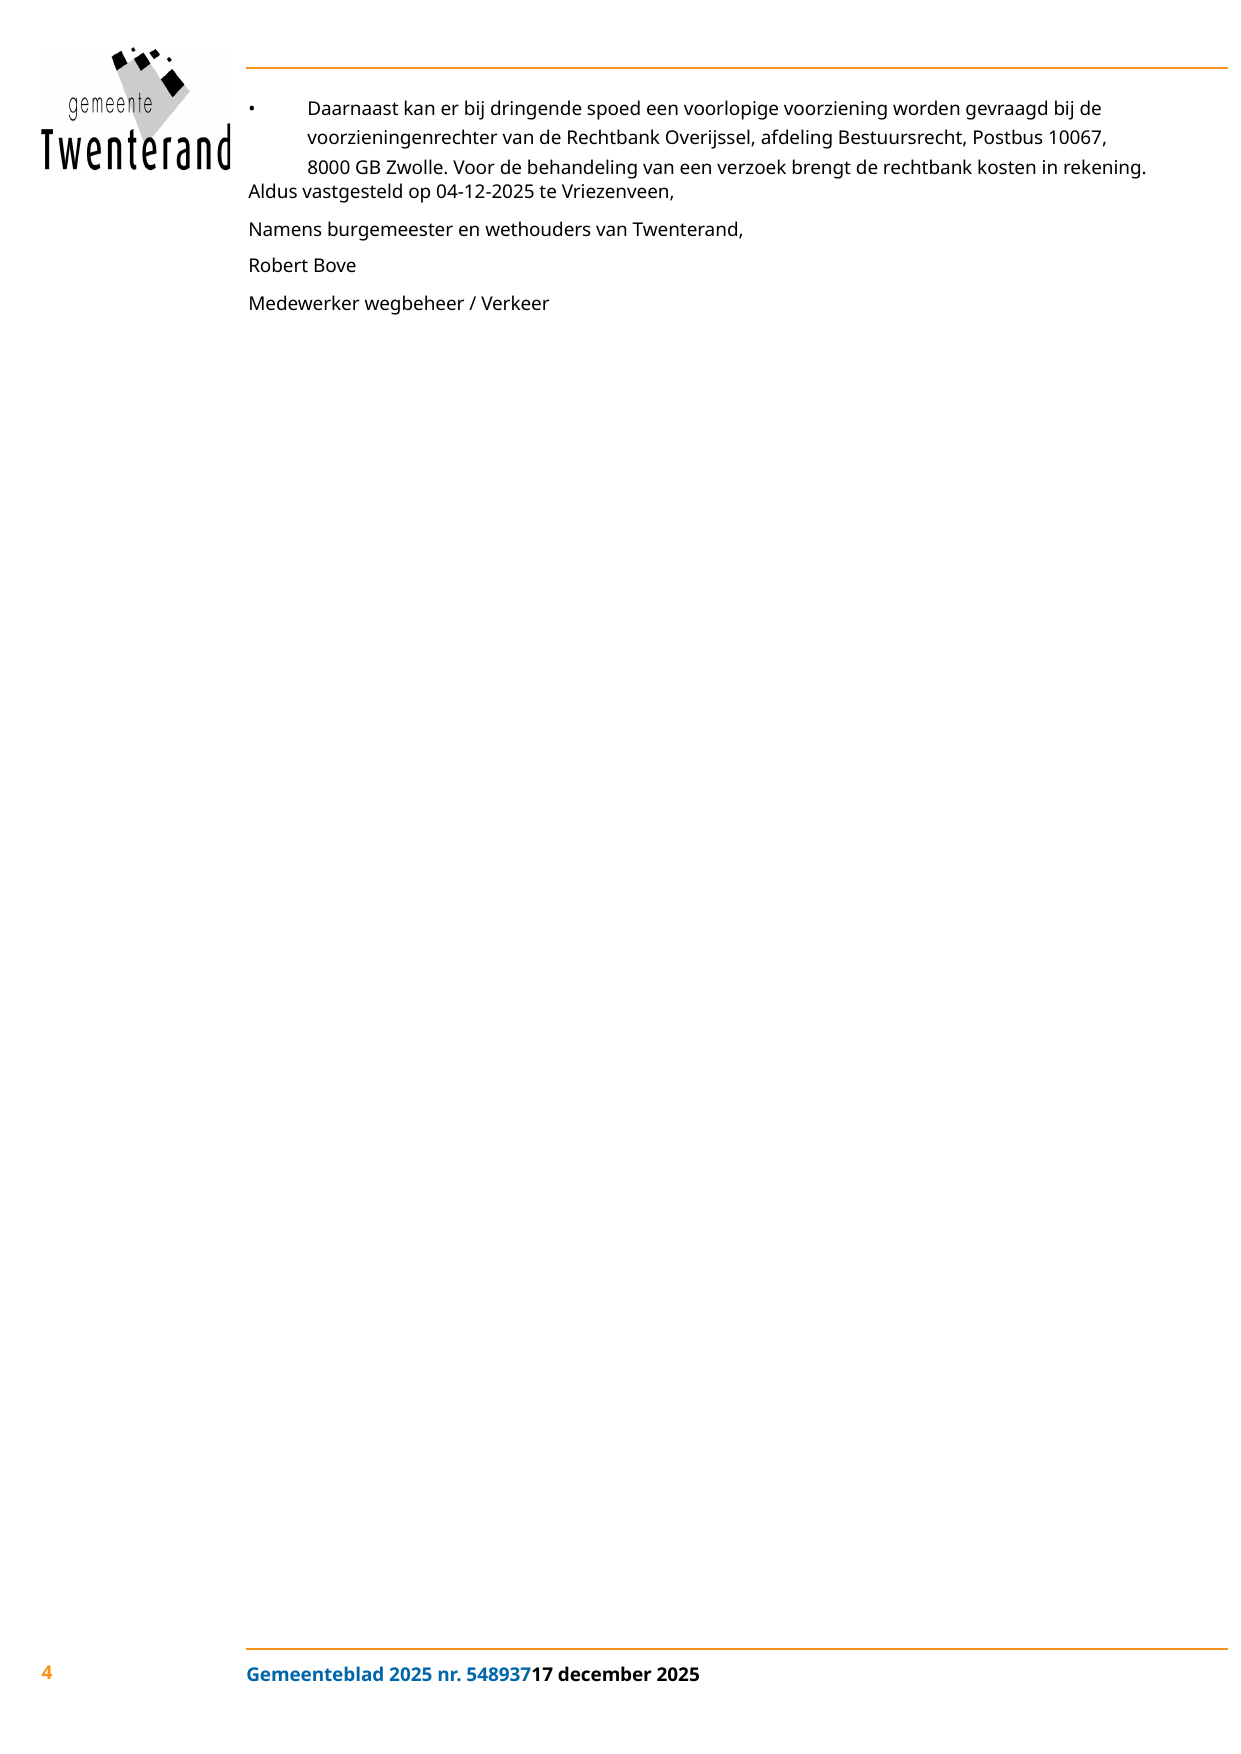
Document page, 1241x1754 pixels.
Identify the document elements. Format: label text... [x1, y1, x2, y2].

text Aldus vastgesteld op 04-12-2025 te Vriezenveen, [248, 183, 1152, 203]
text Medewerker wegbeheer / Verkeer [248, 294, 1152, 314]
list Daarnaast kan er bij dringende spoed een voorlopige voorziening worden gevraagd bij de voorzieningenrechter van de Rechtbank Overijssel, afdeling Bestuursrecht, Postbus 10067, 8000 GB Zwolle. Voor de behandeling van een verzoek brengt de rechtbank kosten in rekening. [248, 95, 1152, 180]
picture [41, 47, 231, 172]
text Robert Bove [248, 257, 1152, 277]
text Namens burgemeester en wethouders van Twenterand, [248, 221, 1152, 240]
